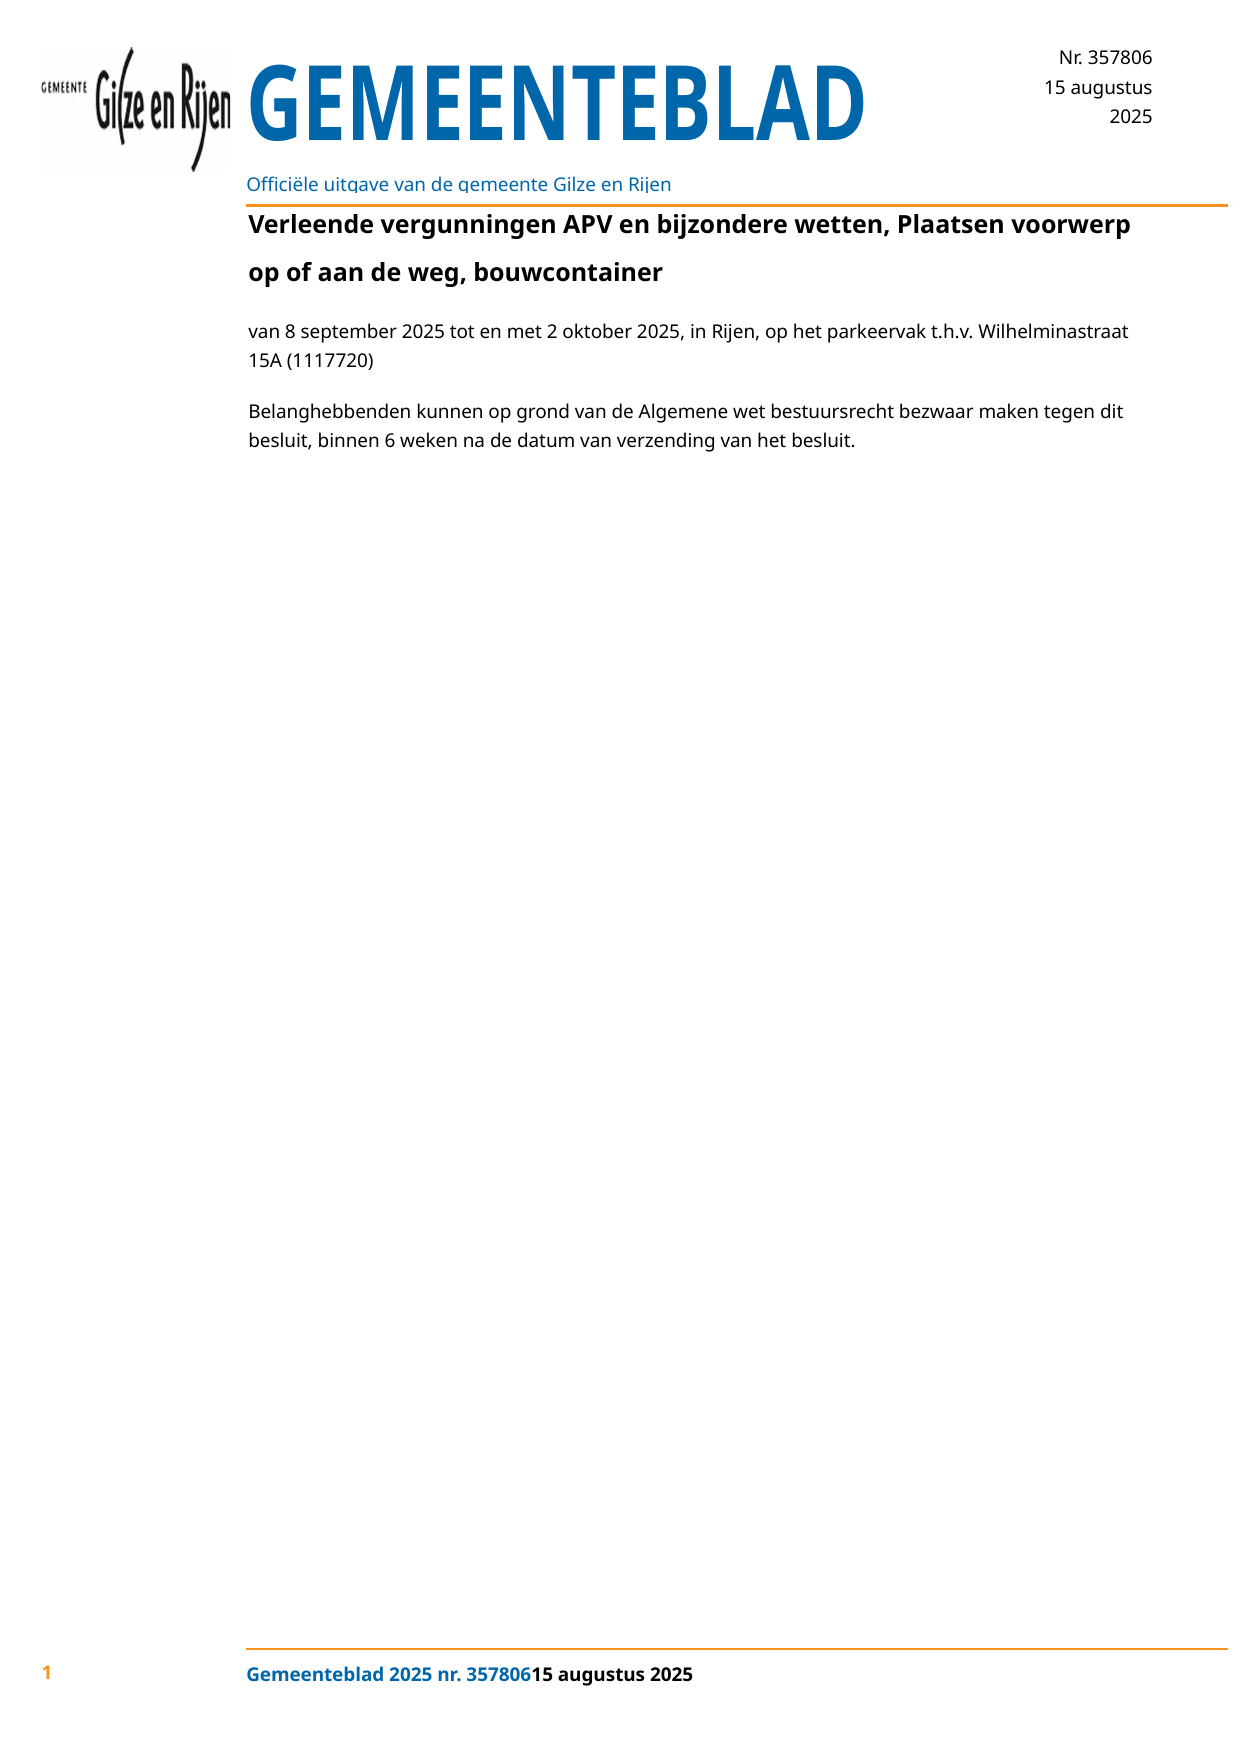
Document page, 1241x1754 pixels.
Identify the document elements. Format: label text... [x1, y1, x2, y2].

text Verleende vergunningen APV en bijzondere wetten, Plaatsen voorwerp op of aan de weg, bouwcontainer [248, 207, 1152, 288]
picture [41, 47, 231, 172]
text van 8 september 2025 tot en met 2 oktober 2025, in Rijen, op het parkeervak t.h.v. Wilhelminastraat 15A (1117720) [248, 318, 1152, 373]
text Belanghebbenden kunnen op grond van de Algemene wet bestuursrecht bezwaar maken tegen dit besluit, binnen 6 weken na de datum van verzending van het besluit. [248, 398, 1152, 453]
